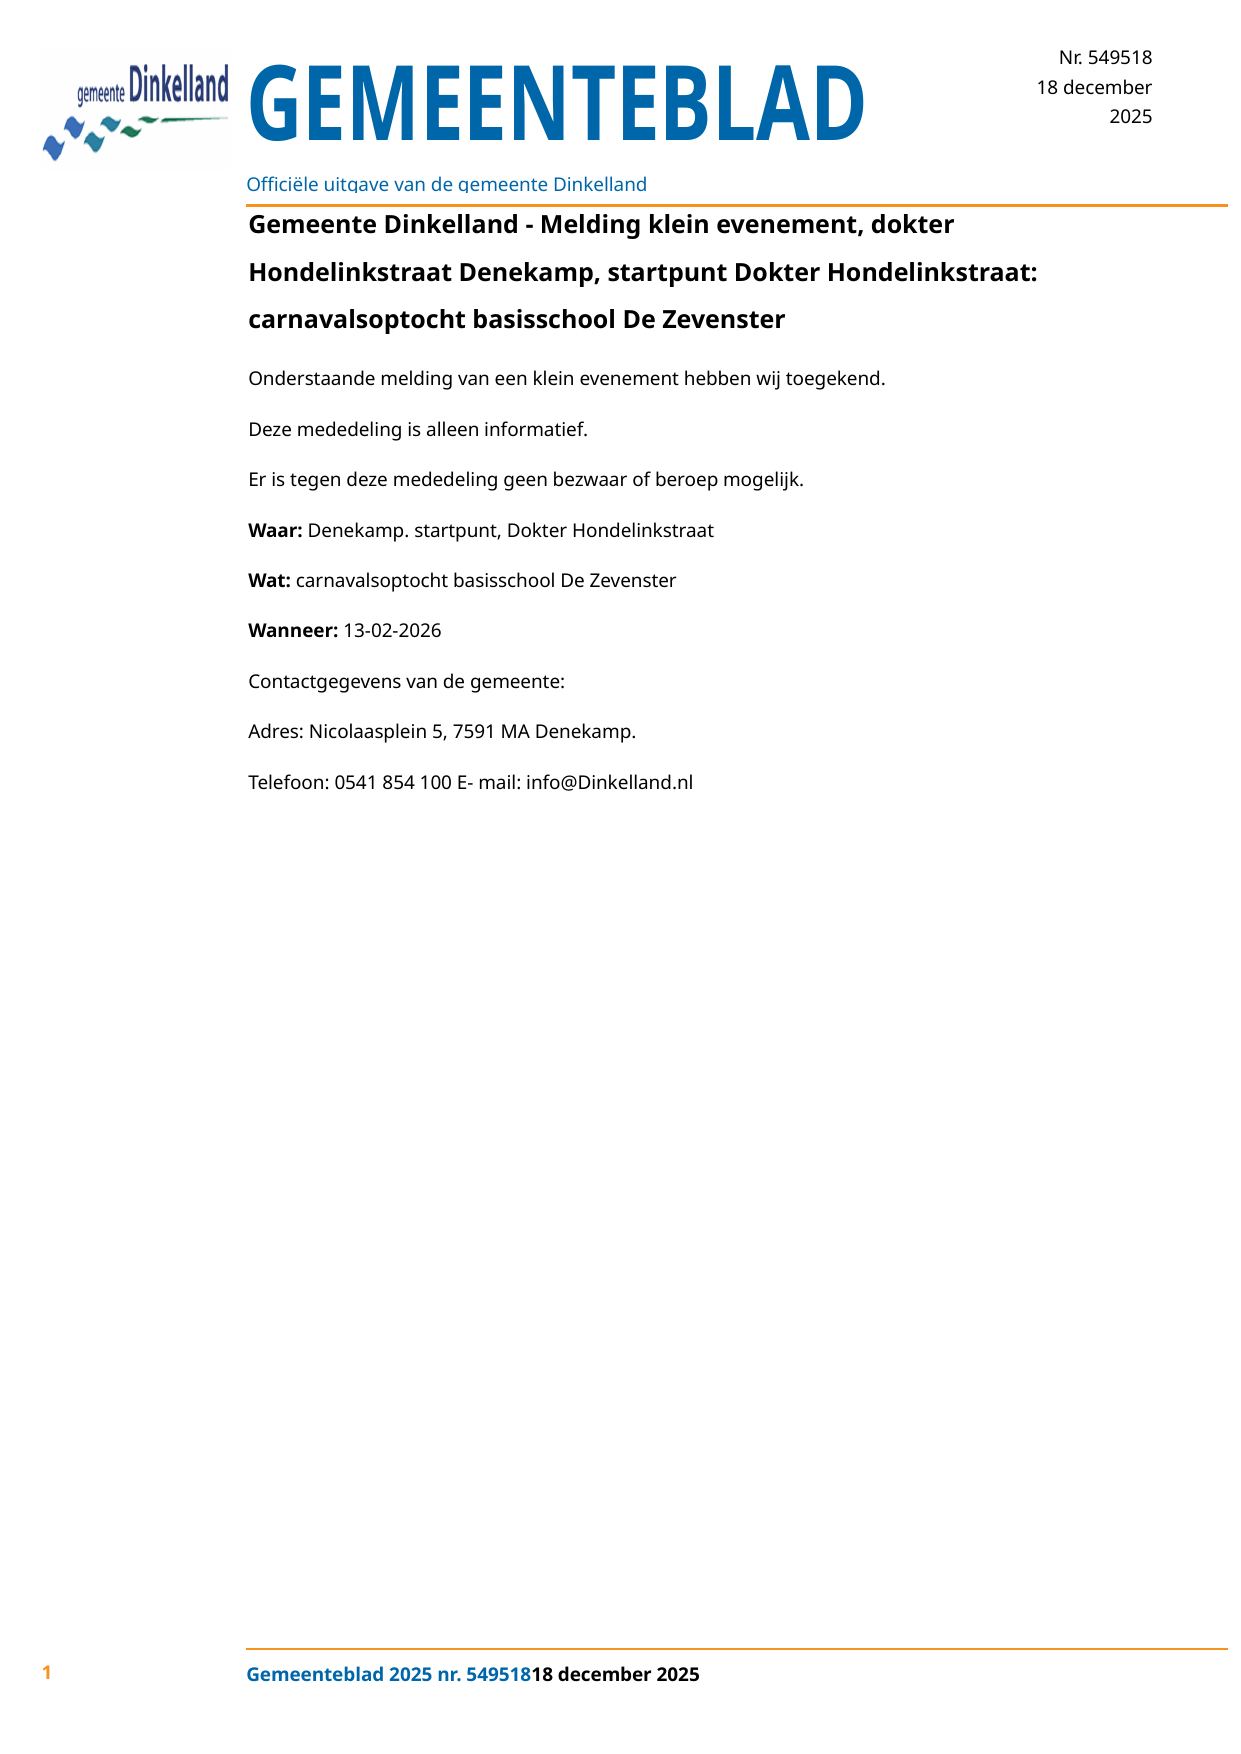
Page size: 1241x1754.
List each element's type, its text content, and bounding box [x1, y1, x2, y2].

text Adres: Nicolaasplein 5, 7591 MA Denekamp. [248, 718, 1152, 744]
text Deze mededeling is alleen informatief. [248, 416, 1152, 442]
text Wanneer: 13-02-2026 [248, 618, 1152, 643]
text Onderstaande melding van een klein evenement hebben wij toegekend. [248, 366, 1152, 391]
text Contactgegevens van de gemeente: [248, 668, 1152, 694]
text Gemeente Dinkelland - Melding klein evenement, dokter Hondelinkstraat Denekamp, startpunt Dokter Hondelinkstraat: carnavalsoptocht basisschool De Zevenster [248, 207, 1152, 336]
picture [41, 47, 231, 172]
text Wat: carnavalsoptocht basisschool De Zevenster [248, 567, 1152, 593]
text Waar: Denekamp. startpunt, Dokter Hondelinkstraat [248, 517, 1152, 542]
text Telefoon: 0541 854 100 E- mail: info@Dinkelland.nl [248, 769, 1152, 794]
text Er is tegen deze mededeling geen bezwaar of beroep mogelijk. [248, 466, 1152, 492]
